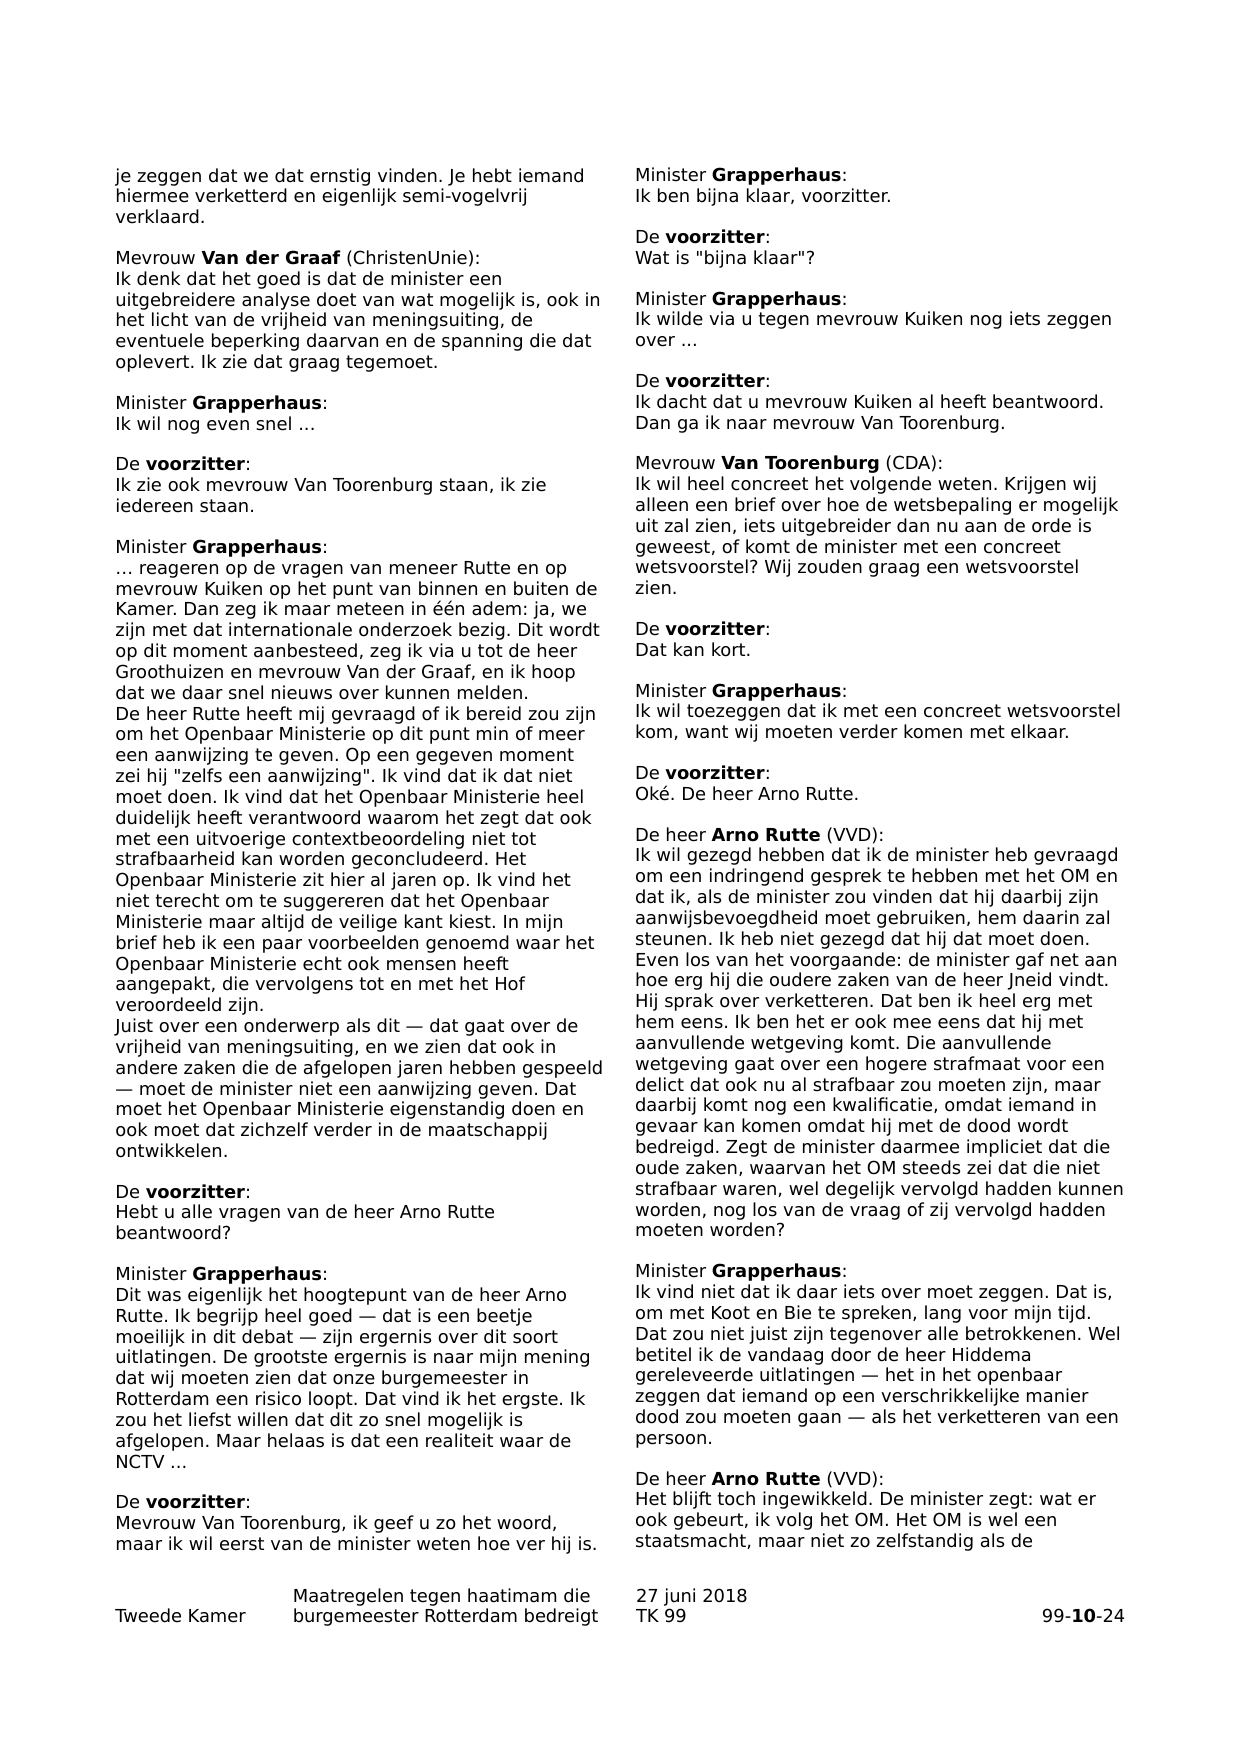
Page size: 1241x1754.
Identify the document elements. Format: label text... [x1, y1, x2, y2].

text De voorzitter: [115, 1182, 605, 1202]
text Ik denk dat het goed is dat de minister een uitgebreidere analyse doet van wat mogelijk is, ook in het licht van de vrijheid van meningsuiting, de eventuele beperking daarvan en de spanning die dat oplevert. Ik zie dat graag tegemoet. [115, 268, 605, 373]
text … reageren op de vragen van meneer Rutte en op mevrouw Kuiken op het punt van binnen en buiten de Kamer. Dan zeg ik maar meteen in één adem: ja, we zijn met dat internationale onderzoek bezig. Dit wordt op dit moment aanbesteed, zeg ik via u tot de heer Groothuizen en mevrouw Van der Graaf, en ik hoop dat we daar snel nieuws over kunnen melden. [115, 557, 605, 703]
text De heer Rutte heeft mij gevraagd of ik bereid zou zijn om het Openbaar Ministerie op dit punt min of meer een aanwijzing te geven. Op een gegeven moment zei hij "zelfs een aanwijzing". Ik vind dat ik dat niet moet doen. Ik vind dat het Openbaar Ministerie heel duidelijk heeft verantwoord waarom het zegt dat ook met een uitvoerige contextbeoordeling niet tot strafbaarheid kan worden geconcludeerd. Het Openbaar Ministerie zit hier al jaren op. Ik vind het niet terecht om te suggereren dat het Openbaar Ministerie maar altijd de veilige kant kiest. In mijn brief heb ik een paar voorbeelden genoemd waar het Openbaar Ministerie echt ook mensen heeft aangepakt, die vervolgens tot en met het Hof veroordeeld zijn. [115, 703, 605, 1016]
text De heer Arno Rutte (VVD): [635, 1468, 1125, 1489]
text De voorzitter: [635, 371, 1125, 392]
text Minister Grapperhaus: [635, 165, 1125, 186]
text Minister Grapperhaus: [635, 681, 1125, 701]
text Wat is "bijna klaar"? [635, 248, 1125, 268]
text De voorzitter: [115, 1492, 605, 1513]
text De heer Arno Rutte (VVD): [635, 824, 1125, 845]
text Ik ben bijna klaar, voorzitter. [635, 186, 1125, 207]
text Ik wil toezeggen dat ik met een concreet wetsvoorstel kom, want wij moeten verder komen met elkaar. [635, 701, 1125, 743]
text Ik wil nog even snel ... [115, 413, 605, 434]
text De voorzitter: [635, 619, 1125, 640]
text Ik wilde via u tegen mevrouw Kuiken nog iets zeggen over ... [635, 309, 1125, 351]
text Ik zie ook mevrouw Van Toorenburg staan, ik zie iedereen staan. [115, 475, 605, 517]
text Minister Grapperhaus: [115, 537, 605, 557]
text je zeggen dat we dat ernstig vinden. Je hebt iemand hiermee verketterd en eigenlijk semi-vogelvrij verklaard. [115, 165, 605, 228]
text De voorzitter: [635, 227, 1125, 248]
text Mevrouw Van Toorenburg (CDA): [635, 453, 1125, 474]
text De voorzitter: [635, 763, 1125, 784]
text Mevrouw Van der Graaf (ChristenUnie): [115, 248, 605, 268]
text Minister Grapperhaus: [115, 1264, 605, 1285]
text Hebt u alle vragen van de heer Arno Rutte beantwoord? [115, 1202, 605, 1244]
text Minister Grapperhaus: [635, 288, 1125, 309]
text Ik wil gezegd hebben dat ik de minister heb gevraagd om een indringend gesprek te hebben met het OM en dat ik, als de minister zou vinden dat hij daarbij zijn aanwijsbevoegdheid moet gebruiken, hem daarin zal steunen. Ik heb niet gezegd dat hij dat moet doen. [635, 845, 1125, 949]
text Ik dacht dat u mevrouw Kuiken al heeft beantwoord. Dan ga ik naar mevrouw Van Toorenburg. [635, 392, 1125, 433]
text De voorzitter: [115, 454, 605, 475]
text Mevrouw Van Toorenburg, ik geef u zo het woord, maar ik wil eerst van de minister weten hoe ver hij is. [115, 1513, 605, 1554]
text Dit was eigenlijk het hoogtepunt van de heer Arno Rutte. Ik begrijp heel goed — dat is een beetje moeilijk in dit debat — zijn ergernis over dit soort uitlatingen. De grootste ergernis is naar mijn mening dat wij moeten zien dat onze burgemeester in Rotterdam een risico loopt. Dat vind ik het ergste. Ik zou het liefst willen dat dit zo snel mogelijk is afgelopen. Maar helaas is dat een realiteit waar de NCTV ... [115, 1285, 605, 1472]
text Ik vind niet dat ik daar iets over moet zeggen. Dat is, om met Koot en Bie te spreken, lang voor mijn tijd. Dat zou niet juist zijn tegenover alle betrokkenen. Wel betitel ik de vandaag door de heer Hiddema gereleveerde uitlatingen — het in het openbaar zeggen dat iemand op een verschrikkelijke manier dood zou moeten gaan — als het verketteren van een persoon. [635, 1282, 1125, 1448]
text Minister Grapperhaus: [115, 393, 605, 413]
text Even los van het voorgaande: de minister gaf net aan hoe erg hij die oudere zaken van de heer Jneid vindt. Hij sprak over verketteren. Dat ben ik heel erg met hem eens. Ik ben het er ook mee eens dat hij met aanvullende wetgeving komt. Die aanvullende wetgeving gaat over een hogere strafmaat voor een delict dat ook nu al strafbaar zou moeten zijn, maar daarbij komt nog een kwalificatie, omdat iemand in gevaar kan komen omdat hij met de dood wordt bedreigd. Zegt de minister daarmee impliciet dat die oude zaken, waarvan het OM steeds zei dat die niet strafbaar waren, wel degelijk vervolgd hadden kunnen worden, nog los van de vraag of zij vervolgd hadden moeten worden? [635, 949, 1125, 1241]
text Minister Grapperhaus: [635, 1261, 1125, 1282]
text Oké. De heer Arno Rutte. [635, 784, 1125, 804]
text Het blijft toch ingewikkeld. De minister zegt: wat er ook gebeurt, ik volg het OM. Het OM is wel een staatsmacht, maar niet zo zelfstandig als de [635, 1489, 1125, 1552]
text Dat kan kort. [635, 640, 1125, 661]
text Juist over een onderwerp als dit — dat gaat over de vrijheid van meningsuiting, en we zien dat ook in andere zaken die de afgelopen jaren hebben gespeeld — moet de minister niet een aanwijzing geven. Dat moet het Openbaar Ministerie eigenstandig doen en ook moet dat zichzelf verder in de maatschappij ontwikkelen. [115, 1016, 605, 1162]
text Ik wil heel concreet het volgende weten. Krijgen wij alleen een brief over hoe de wetsbepaling er mogelijk uit zal zien, iets uitgebreider dan nu aan de orde is geweest, of komt de minister met een concreet wetsvoorstel? Wij zouden graag een wetsvoorstel zien. [635, 474, 1125, 599]
